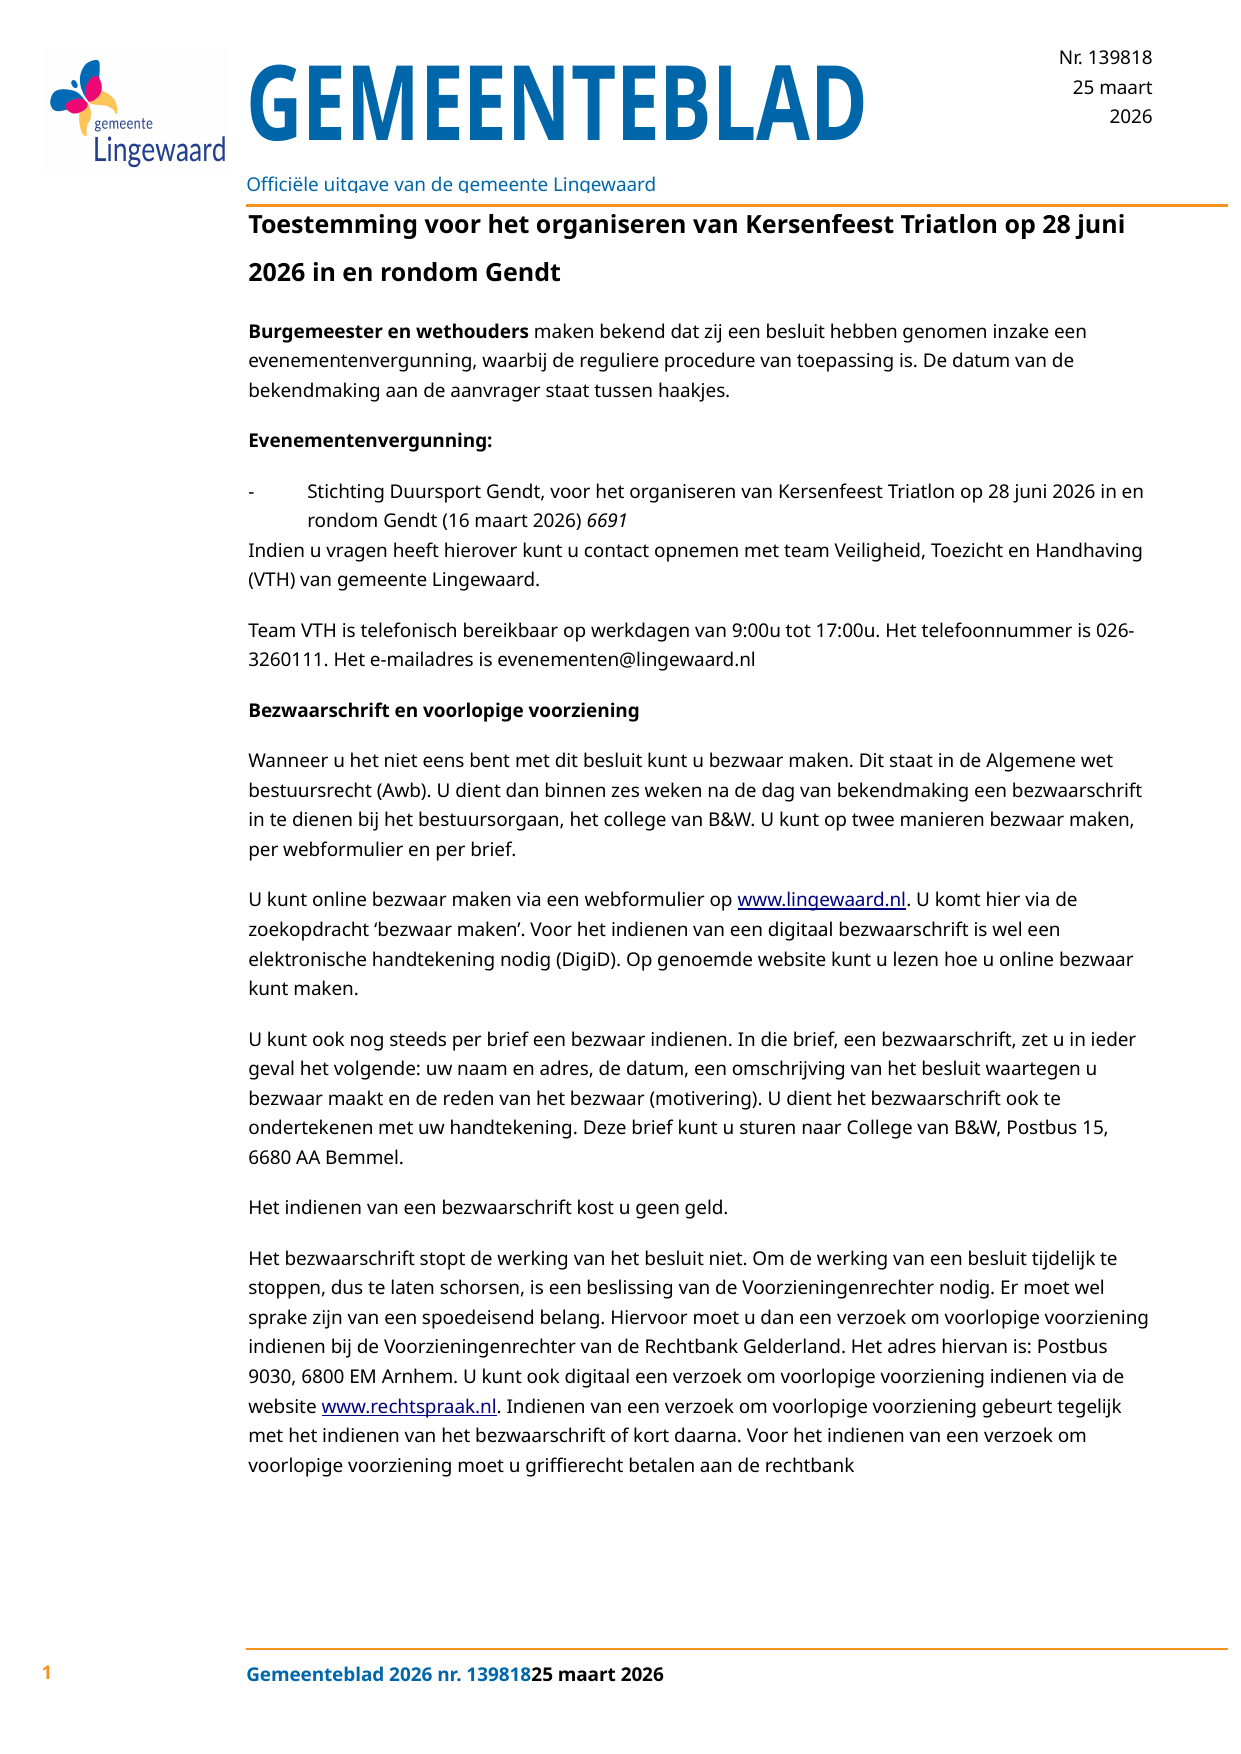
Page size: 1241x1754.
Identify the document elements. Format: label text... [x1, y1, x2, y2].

list Stichting Duursport Gendt, voor het organiseren van Kersenfeest Triatlon op 28 juni 2026 in en rondom Gendt (16 maart 2026) 6691 [248, 478, 1152, 533]
text Wanneer u het niet eens bent met dit besluit kunt u bezwaar maken. Dit staat in de Algemene wet bestuursrecht (Awb). U dient dan binnen zes weken na de dag van bekendmaking een bezwaarschrift in te dienen bij het bestuursorgaan, het college van B&W. U kunt op twee manieren bezwaar maken, per webformulier en per brief. [248, 747, 1152, 862]
text U kunt online bezwaar maken via een webformulier op www.lingewaard.nl. U komt hier via de zoekopdracht ‘bezwaar maken’. Voor het indienen van een digitaal bezwaarschrift is wel een elektronische handtekening nodig (DigiD). Op genoemde website kunt u lezen hoe u online bezwaar kunt maken. [248, 887, 1152, 1001]
text Evenementenvergunning: [248, 427, 1152, 453]
text Het indienen van een bezwaarschrift kost u geen geld. [248, 1194, 1152, 1220]
text Indien u vragen heeft hierover kunt u contact opnemen met team Veiligheid, Toezicht en Handhaving (VTH) van gemeente Lingewaard. [248, 537, 1152, 592]
text Het bezwaarschrift stopt de werking van het besluit niet. Om de werking van een besluit tijdelijk te stoppen, dus te laten schorsen, is een beslissing van de Voorzieningenrechter nodig. Er moet wel sprake zijn van een spoedeisend belang. Hiervoor moet u dan een verzoek om voorlopige voorziening indienen bij de Voorzieningenrechter van de Rechtbank Gelderland. Het adres hiervan is: Postbus 9030, 6800 EM Arnhem. U kunt ook digitaal een verzoek om voorlopige voorziening indienen via de website www.rechtspraak.nl. Indienen van een verzoek om voorlopige voorziening gebeurt tegelijk met het indienen van het bezwaarschrift of kort daarna. Voor het indienen van een verzoek om voorlopige voorziening moet u griffierecht betalen aan de rechtbank [248, 1245, 1152, 1478]
text U kunt ook nog steeds per brief een bezwaar indienen. In die brief, een bezwaarschrift, zet u in ieder geval het volgende: uw naam en adres, de datum, een omschrijving van het besluit waartegen u bezwaar maakt en de reden van het bezwaar (motivering). U dient het bezwaarschrift ook te ondertekenen met uw handtekening. Deze brief kunt u sturen naar College van B&W, Postbus 15, 6680 AA Bemmel. [248, 1026, 1152, 1170]
text Toestemming voor het organiseren van Kersenfeest Triatlon op 28 juni 2026 in en rondom Gendt [248, 207, 1152, 288]
text Burgemeester en wethouders maken bekend dat zij een besluit hebben genomen inzake een evenementenvergunning, waarbij de reguliere procedure van toepassing is. De datum van de bekendmaking aan de aanvrager staat tussen haakjes. [248, 318, 1152, 403]
text Bezwaarschrift en voorlopige voorziening [248, 697, 1152, 723]
picture [41, 47, 231, 172]
text Team VTH is telefonisch bereikbaar op werkdagen van 9:00u tot 17:00u. Het telefoonnummer is 026-3260111. Het e-mailadres is evenementen@lingewaard.nl [248, 617, 1152, 672]
